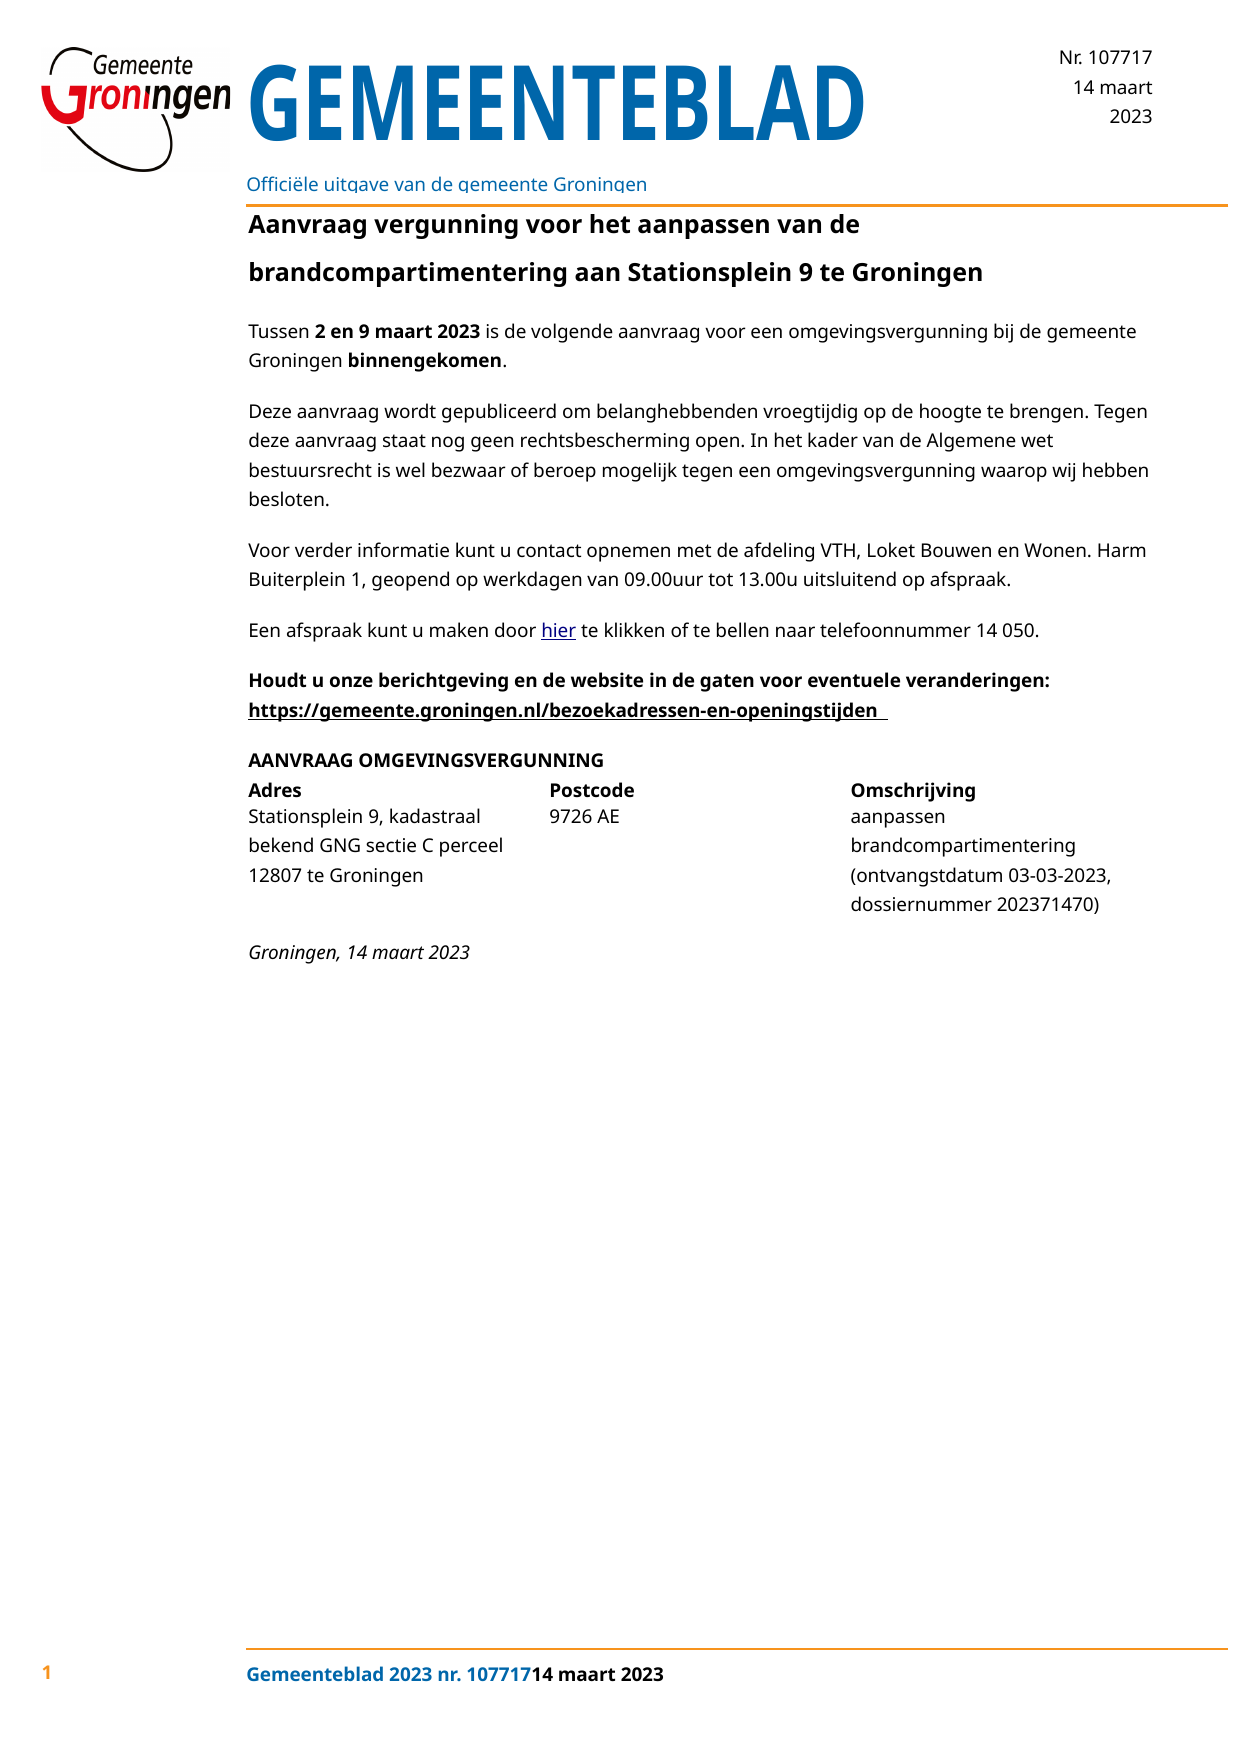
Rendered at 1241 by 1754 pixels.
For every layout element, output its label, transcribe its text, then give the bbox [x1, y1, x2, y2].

table_cell 9726 AE [549, 803, 850, 917]
text Groningen, 14 maart 2023 [248, 939, 1152, 964]
text Deze aanvraag wordt gepubliceerd om belanghebbenden vroegtijdig op de hoogte te brengen. Tegen deze aanvraag staat nog geen rechtsbescherming open. In het kader van de Algemene wet bestuursrecht is wel bezwaar of beroep mogelijk tegen een omgevingsvergunning waarop wij hebben besloten. [248, 398, 1152, 512]
text Tussen 2 en 9 maart 2023 is de volgende aanvraag voor een omgevingsvergunning bij de gemeente Groningen binnengekomen. [248, 318, 1152, 373]
text Een afspraak kunt u maken door hier te klikken of te bellen naar telefoonnummer 14 050. [248, 617, 1152, 643]
table_cell aanpassen brandcompartimentering (ontvangstdatum 03-03-2023, dossiernummer 202371470) [850, 803, 1152, 917]
text Voor verder informatie kunt u contact opnemen met de afdeling VTH, Loket Bouwen en Wonen. Harm Buiterplein 1, geopend op werkdagen van 09.00uur tot 13.00u uitsluitend op afspraak. [248, 537, 1152, 592]
table_cell Stationsplein 9, kadastraal bekend GNG sectie C perceel 12807 te Groningen [248, 803, 549, 917]
table_header Postcode [549, 777, 850, 803]
picture [41, 47, 231, 172]
text AANVRAAG OMGEVINGSVERGUNNING [248, 747, 1152, 773]
text Houdt u onze berichtgeving en de website in de gaten voor eventuele veranderingen: https://gemeente.groningen.nl/bezoekadressen-en-openingstijden [248, 667, 1152, 723]
table_header Adres [248, 777, 549, 803]
text Aanvraag vergunning voor het aanpassen van de brandcompartimentering aan Stationsplein 9 te Groningen [248, 207, 1152, 288]
table_header Omschrijving [850, 777, 1152, 803]
